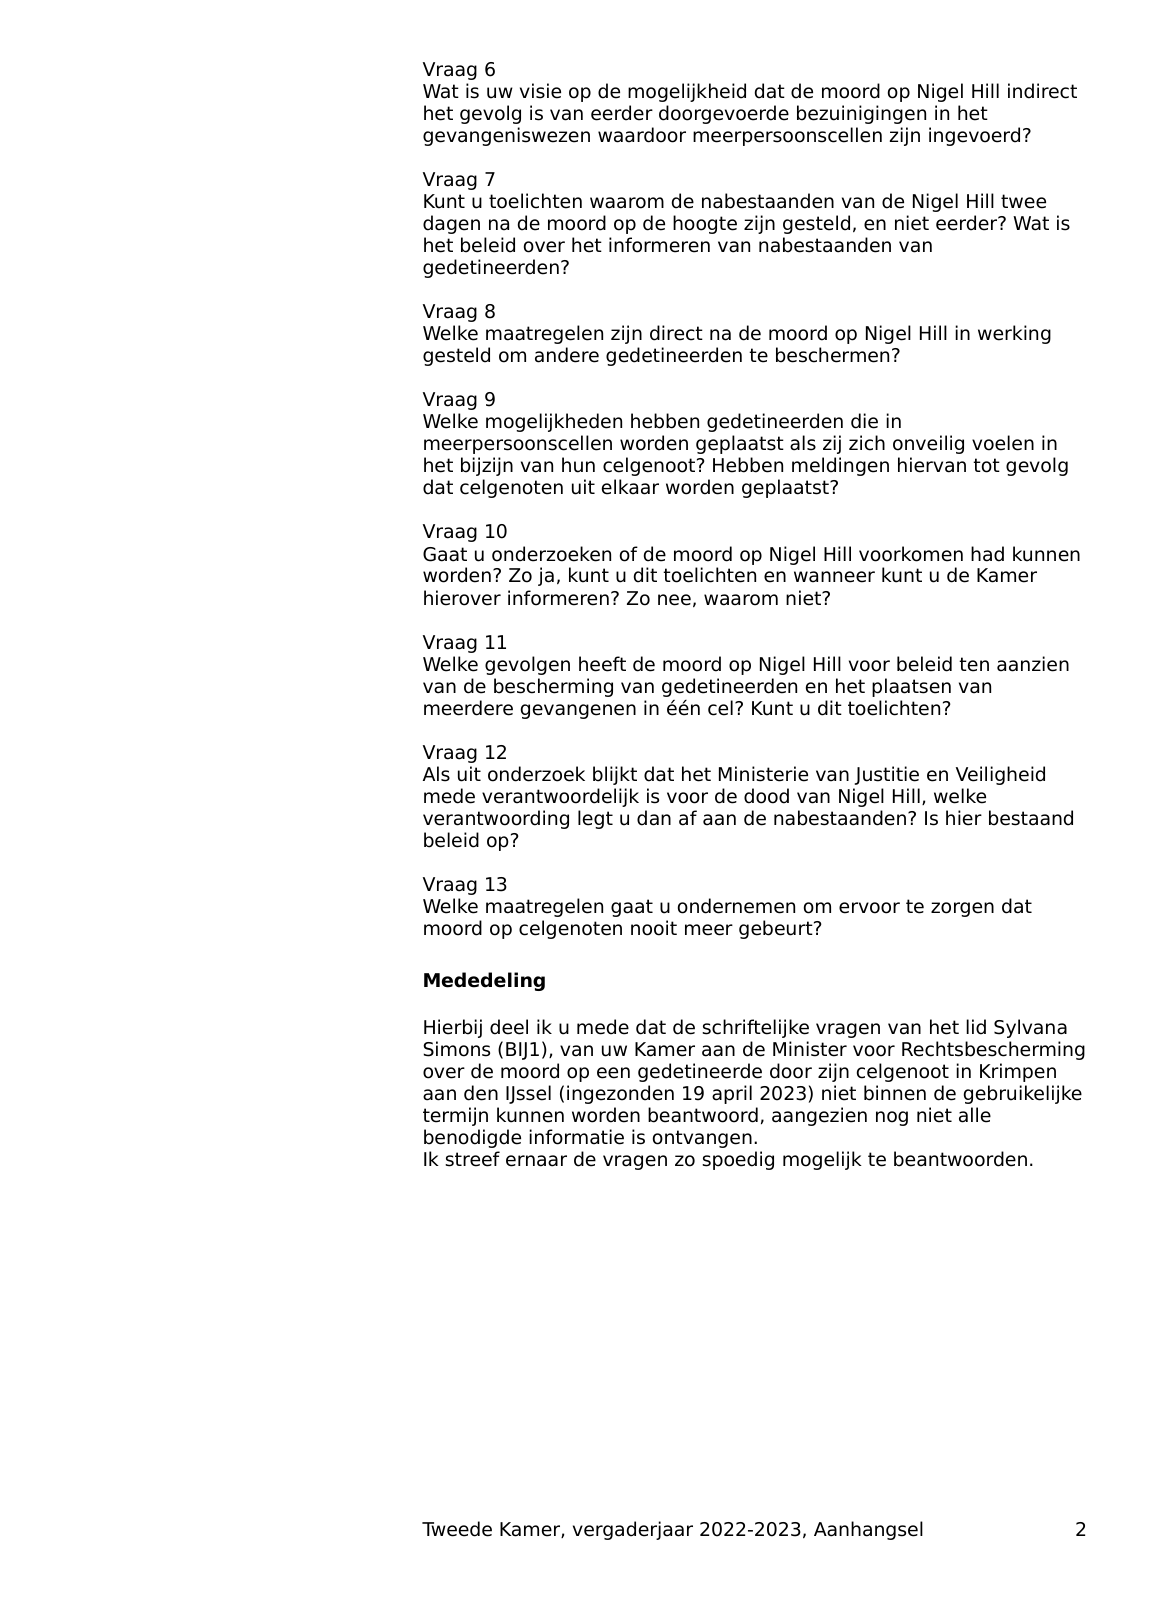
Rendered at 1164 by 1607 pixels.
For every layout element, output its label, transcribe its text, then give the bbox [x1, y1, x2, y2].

text Welke mogelijkheden hebben gedetineerden die in meerpersoonscellen worden geplaatst als zij zich onveilig voelen in het bijzijn van hun celgenoot? Hebben meldingen hiervan tot gevolg dat celgenoten uit elkaar worden geplaatst? [422, 411, 1087, 499]
text Gaat u onderzoeken of de moord op Nigel Hill voorkomen had kunnen worden? Zo ja, kunt u dit toelichten en wanneer kunt u de Kamer hierover informeren? Zo nee, waarom niet? [422, 543, 1087, 609]
text Als uit onderzoek blijkt dat het Ministerie van Justitie en Veiligheid mede verantwoordelijk is voor de dood van Nigel Hill, welke verantwoording legt u dan af aan de nabestaanden? Is hier bestaand beleid op? [422, 764, 1087, 852]
text Welke maatregelen zijn direct na de moord op Nigel Hill in werking gesteld om andere gedetineerden te beschermen? [422, 323, 1087, 367]
text Vraag 12 [422, 742, 1087, 764]
text Vraag 13 [422, 874, 1087, 896]
text Ik streef ernaar de vragen zo spoedig mogelijk te beantwoorden. [422, 1148, 1087, 1171]
text Vraag 11 [422, 632, 1087, 653]
text Welke gevolgen heeft de moord op Nigel Hill voor beleid ten aanzien van de bescherming van gedetineerden en het plaatsen van meerdere gevangenen in één cel? Kunt u dit toelichten? [422, 653, 1087, 719]
text Welke maatregelen gaat u ondernemen om ervoor te zorgen dat moord op celgenoten nooit meer gebeurt? [422, 896, 1087, 940]
text Hierbij deel ik u mede dat de schriftelijke vragen van het lid Sylvana Simons (BIJ1), van uw Kamer aan de Minister voor Rechtsbescherming over de moord op een gedetineerde door zijn celgenoot in Krimpen aan den IJssel (ingezonden 19 april 2023) niet binnen de gebruikelijke termijn kunnen worden beantwoord, aangezien nog niet alle benodigde informatie is ontvangen. [422, 1017, 1087, 1148]
text Kunt u toelichten waarom de nabestaanden van de Nigel Hill twee dagen na de moord op de hoogte zijn gesteld, en niet eerder? Wat is het beleid over het informeren van nabestaanden van gedetineerden? [422, 191, 1087, 279]
text Vraag 10 [422, 521, 1087, 543]
text Vraag 7 [422, 169, 1087, 191]
text Vraag 8 [422, 301, 1087, 323]
subtitle Mededeling [422, 970, 1087, 992]
text Wat is uw visie op de mogelijkheid dat de moord op Nigel Hill indirect het gevolg is van eerder doorgevoerde bezuinigingen in het gevangeniswezen waardoor meerpersoonscellen zijn ingevoerd? [422, 81, 1087, 147]
text Vraag 9 [422, 389, 1087, 411]
text Vraag 6 [422, 59, 1087, 81]
